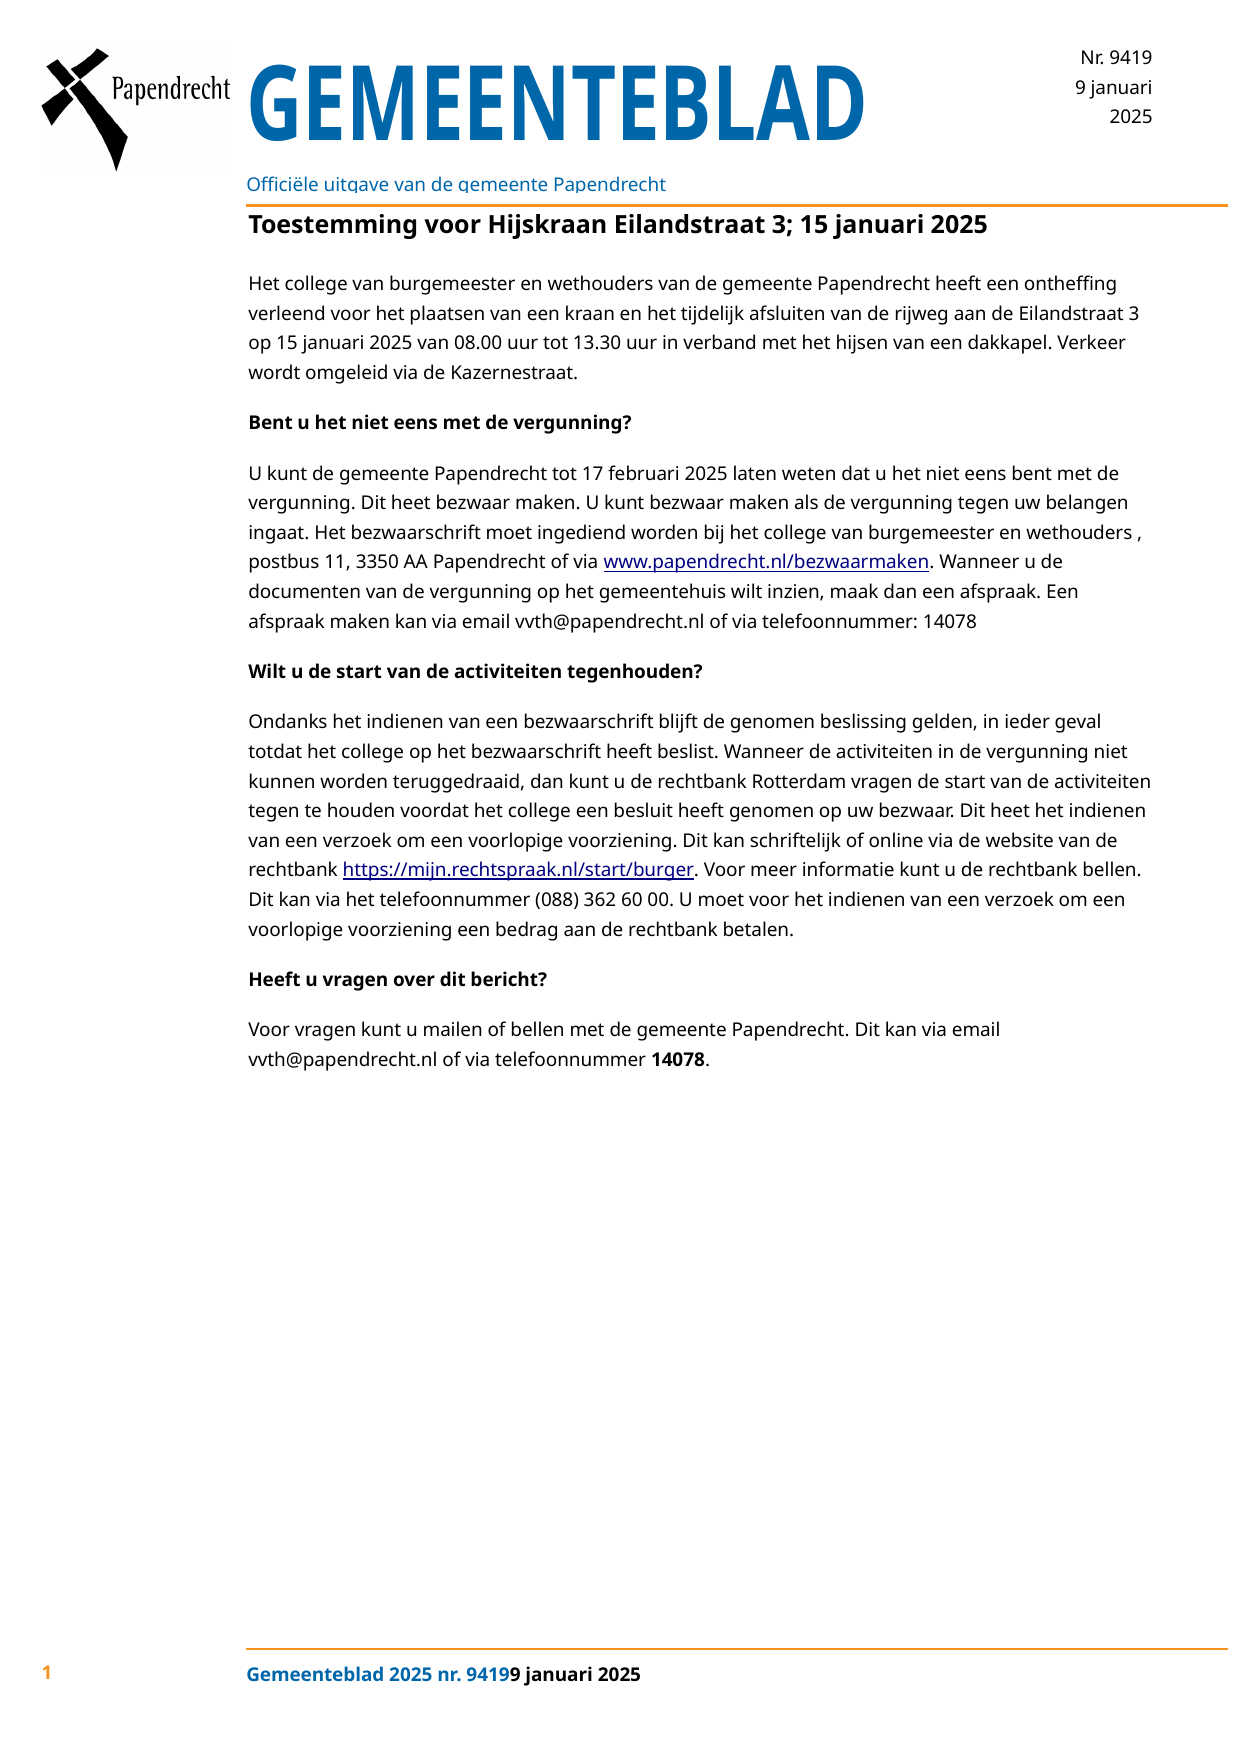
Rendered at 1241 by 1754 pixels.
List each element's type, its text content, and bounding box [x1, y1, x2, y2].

text Bent u het niet eens met de vergunning? [248, 409, 1152, 435]
text Ondanks het indienen van een bezwaarschrift blijft de genomen beslissing gelden, in ieder geval totdat het college op het bezwaarschrift heeft beslist. Wanneer de activiteiten in de vergunning niet kunnen worden teruggedraaid, dan kunt u de rechtbank Rotterdam vragen de start van de activiteiten tegen te houden voordat het college een besluit heeft genomen op uw bezwaar. Dit heet het indienen van een verzoek om een voorlopige voorziening. Dit kan schriftelijk of online via de website van de rechtbank https://mijn.rechtspraak.nl/start/burger. Voor meer informatie kunt u de rechtbank bellen. Dit kan via het telefoonnummer (088) 362 60 00. U moet voor het indienen van een verzoek om een voorlopige voorziening een bedrag aan de rechtbank betalen. [248, 709, 1152, 941]
text Toestemming voor Hijskraan Eilandstraat 3; 15 januari 2025 [248, 207, 1152, 241]
text Heeft u vragen over dit bericht? [248, 966, 1152, 992]
text Het college van burgemeester en wethouders van de gemeente Papendrecht heeft een ontheffing verleend voor het plaatsen van een kraan en het tijdelijk afsluiten van de rijweg aan de Eilandstraat 3 op 15 januari 2025 van 08.00 uur tot 13.30 uur in verband met het hijsen van een dakkapel. Verkeer wordt omgeleid via de Kazernestraat. [248, 270, 1152, 385]
picture [41, 47, 231, 172]
text U kunt de gemeente Papendrecht tot 17 februari 2025 laten weten dat u het niet eens bent met de vergunning. Dit heet bezwaar maken. U kunt bezwaar maken als de vergunning tegen uw belangen ingaat. Het bezwaarschrift moet ingediend worden bij het college van burgemeester en wethouders , postbus 11, 3350 AA Papendrecht of via www.papendrecht.nl/bezwaarmaken. Wanneer u de documenten van de vergunning op het gemeentehuis wilt inzien, maak dan een afspraak. Een afspraak maken kan via email vvth@papendrecht.nl of via telefoonnummer: 14078 [248, 460, 1152, 633]
text Voor vragen kunt u mailen of bellen met de gemeente Papendrecht. Dit kan via email vvth@papendrecht.nl of via telefoonnummer 14078. [248, 1017, 1152, 1072]
text Wilt u de start van de activiteiten tegenhouden? [248, 658, 1152, 684]
